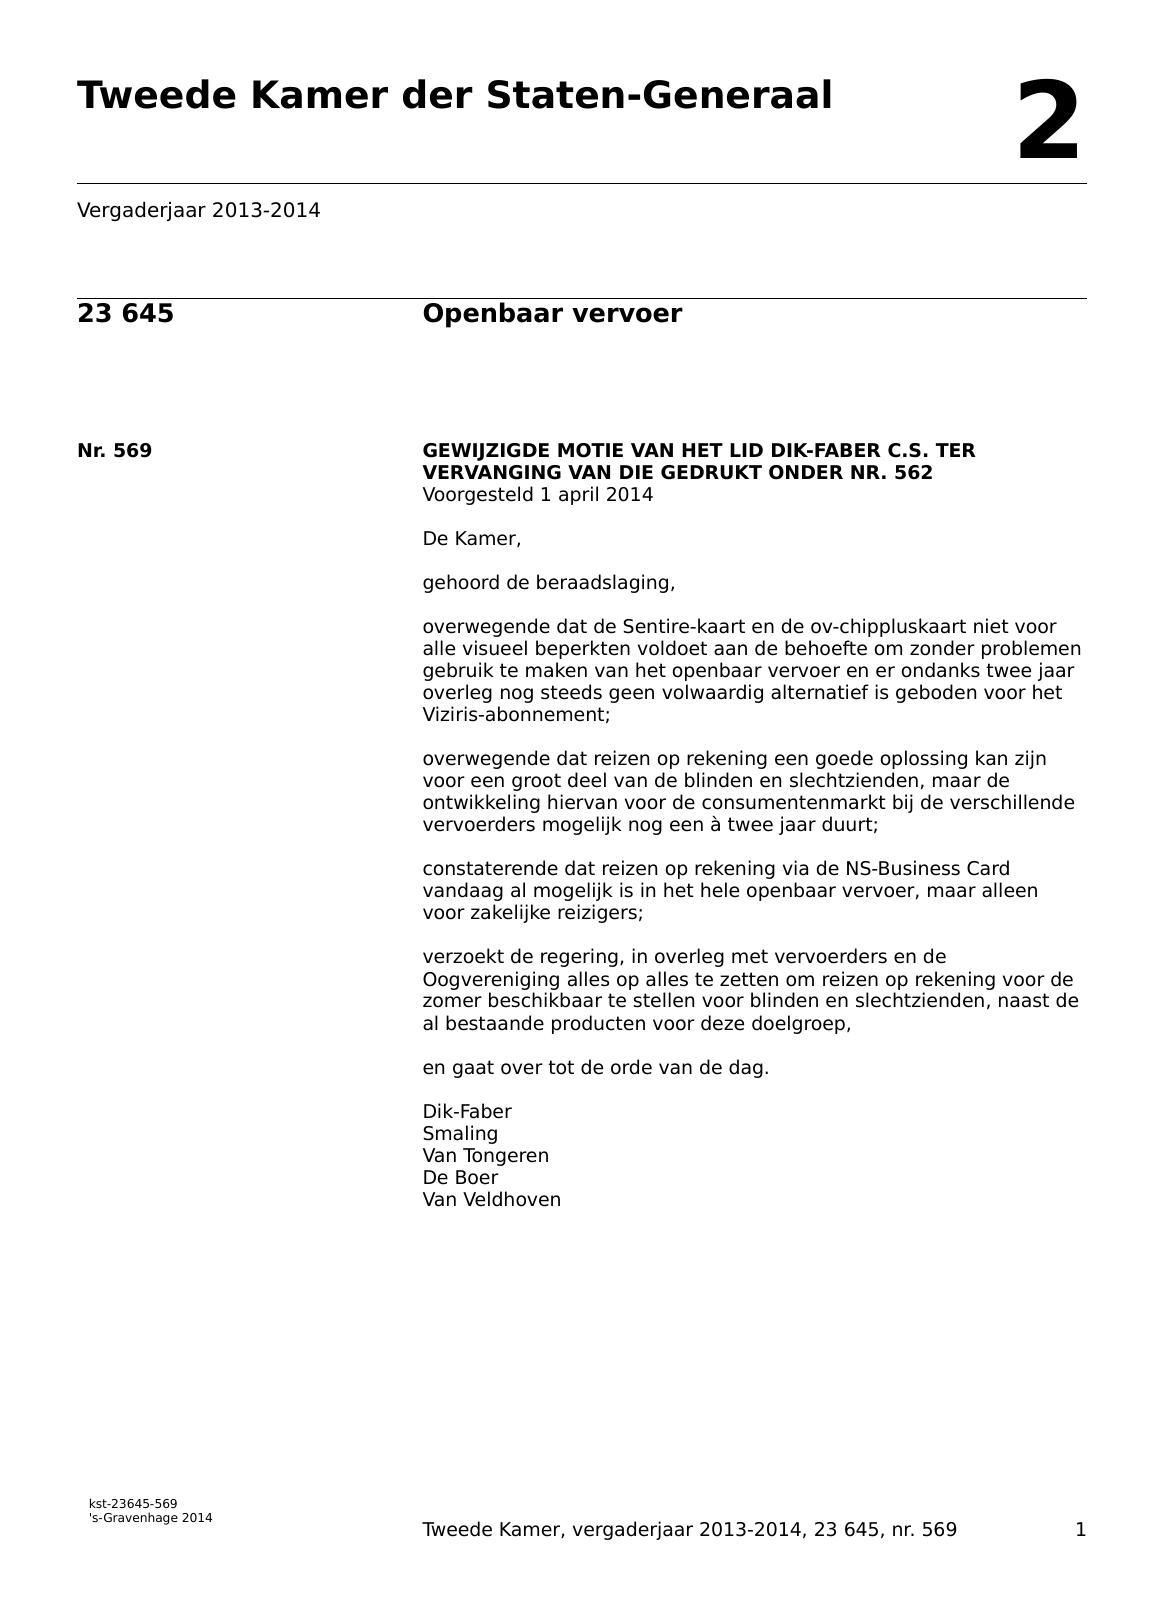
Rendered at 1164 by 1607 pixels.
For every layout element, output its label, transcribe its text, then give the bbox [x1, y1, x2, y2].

text Dik-Faber [422, 1101, 1087, 1123]
text Voorgesteld 1 april 2014 [422, 484, 1087, 506]
text De Kamer, [422, 528, 1087, 550]
text Van Tongeren [422, 1145, 1087, 1167]
subtitle Nr. 569 GEWIJZIGDE MOTIE VAN HET LID DIK-FABER C.S. TER VERVANGING VAN DIE GEDRUKT ONDER NR. 562 [77, 440, 1087, 484]
text 's-Gravenhage 2014 [88, 1511, 323, 1525]
subtitle 23 645 Openbaar vervoer [77, 299, 1087, 329]
text Smaling [422, 1123, 1087, 1145]
text verzoekt de regering, in overleg met vervoerders en de Oogvereniging alles op alles te zetten om reizen op rekening voor de zomer beschikbaar te stellen voor blinden en slechtzienden, naast de al bestaande producten voor deze doelgroep, [422, 946, 1087, 1034]
text overwegende dat de Sentire-kaart en de ov-chippluskaart niet voor alle visueel beperkten voldoet aan de behoefte om zonder problemen gebruik te maken van het openbaar vervoer en er ondanks twee jaar overleg nog steeds geen volwaardig alternatief is geboden voor het Viziris-abonnement; [422, 616, 1087, 726]
table_header 2 [886, 59, 1087, 183]
text kst-23645-569 [88, 1497, 323, 1511]
text De Boer [422, 1167, 1087, 1189]
text en gaat over tot de orde van de dag. [422, 1057, 1087, 1078]
table_cell Vergaderjaar 2013-2014 [77, 184, 1087, 298]
table_header Tweede Kamer der Staten-Generaal [77, 59, 886, 183]
text Van Veldhoven [422, 1189, 1087, 1211]
text overwegende dat reizen op rekening een goede oplossing kan zijn voor een groot deel van de blinden en slechtzienden, maar de ontwikkeling hiervan voor de consumentenmarkt bij de verschillende vervoerders mogelijk nog een à twee jaar duurt; [422, 748, 1087, 836]
text gehoord de beraadslaging, [422, 572, 1087, 594]
text constaterende dat reizen op rekening via de NS-Business Card vandaag al mogelijk is in het hele openbaar vervoer, maar alleen voor zakelijke reizigers; [422, 858, 1087, 924]
